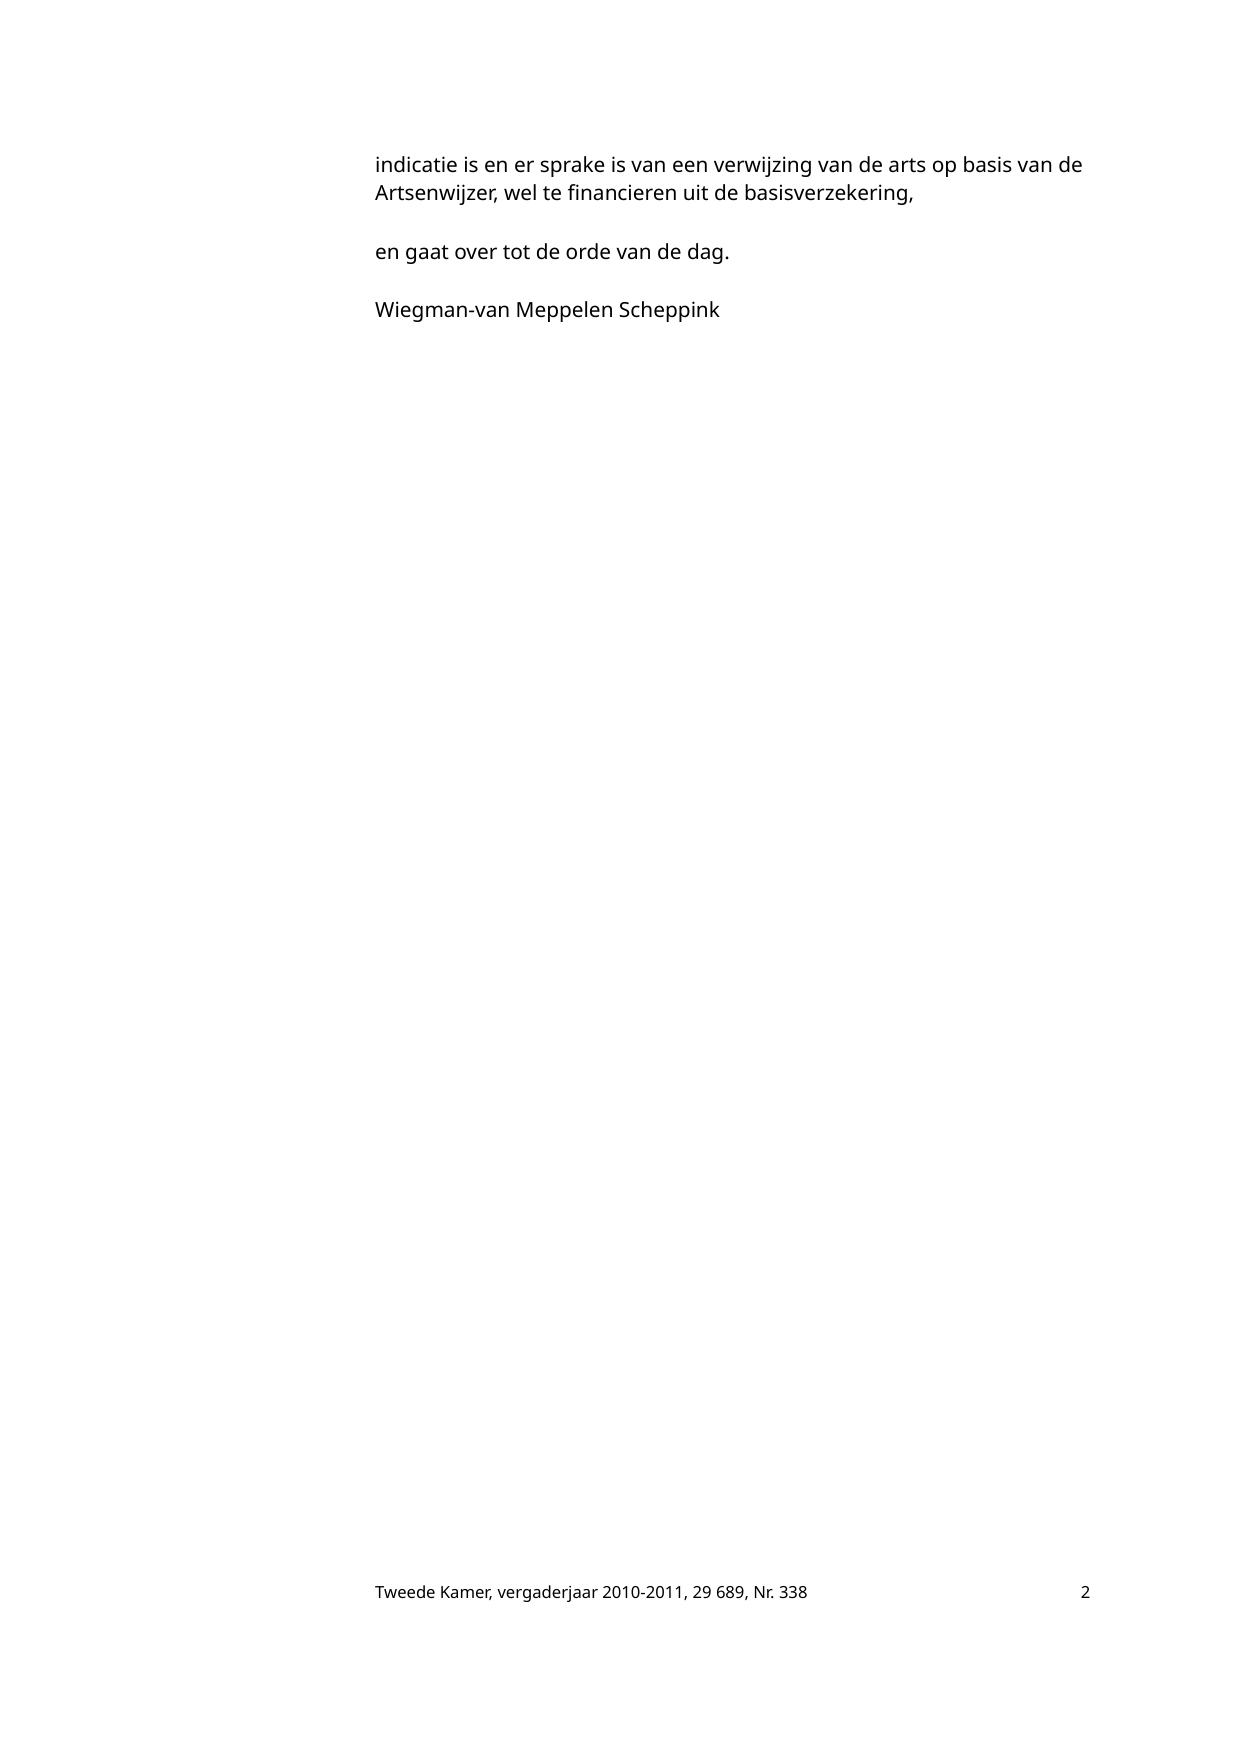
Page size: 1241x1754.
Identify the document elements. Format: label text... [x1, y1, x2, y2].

text Wiegman-van Meppelen Scheppink [375, 295, 1090, 324]
text en gaat over tot de orde van de dag. [375, 237, 1090, 265]
text indicatie is en er sprake is van een verwijzing van de arts op basis van de Artsenwijzer, wel te financieren uit de basisverzekering, [375, 150, 1090, 207]
